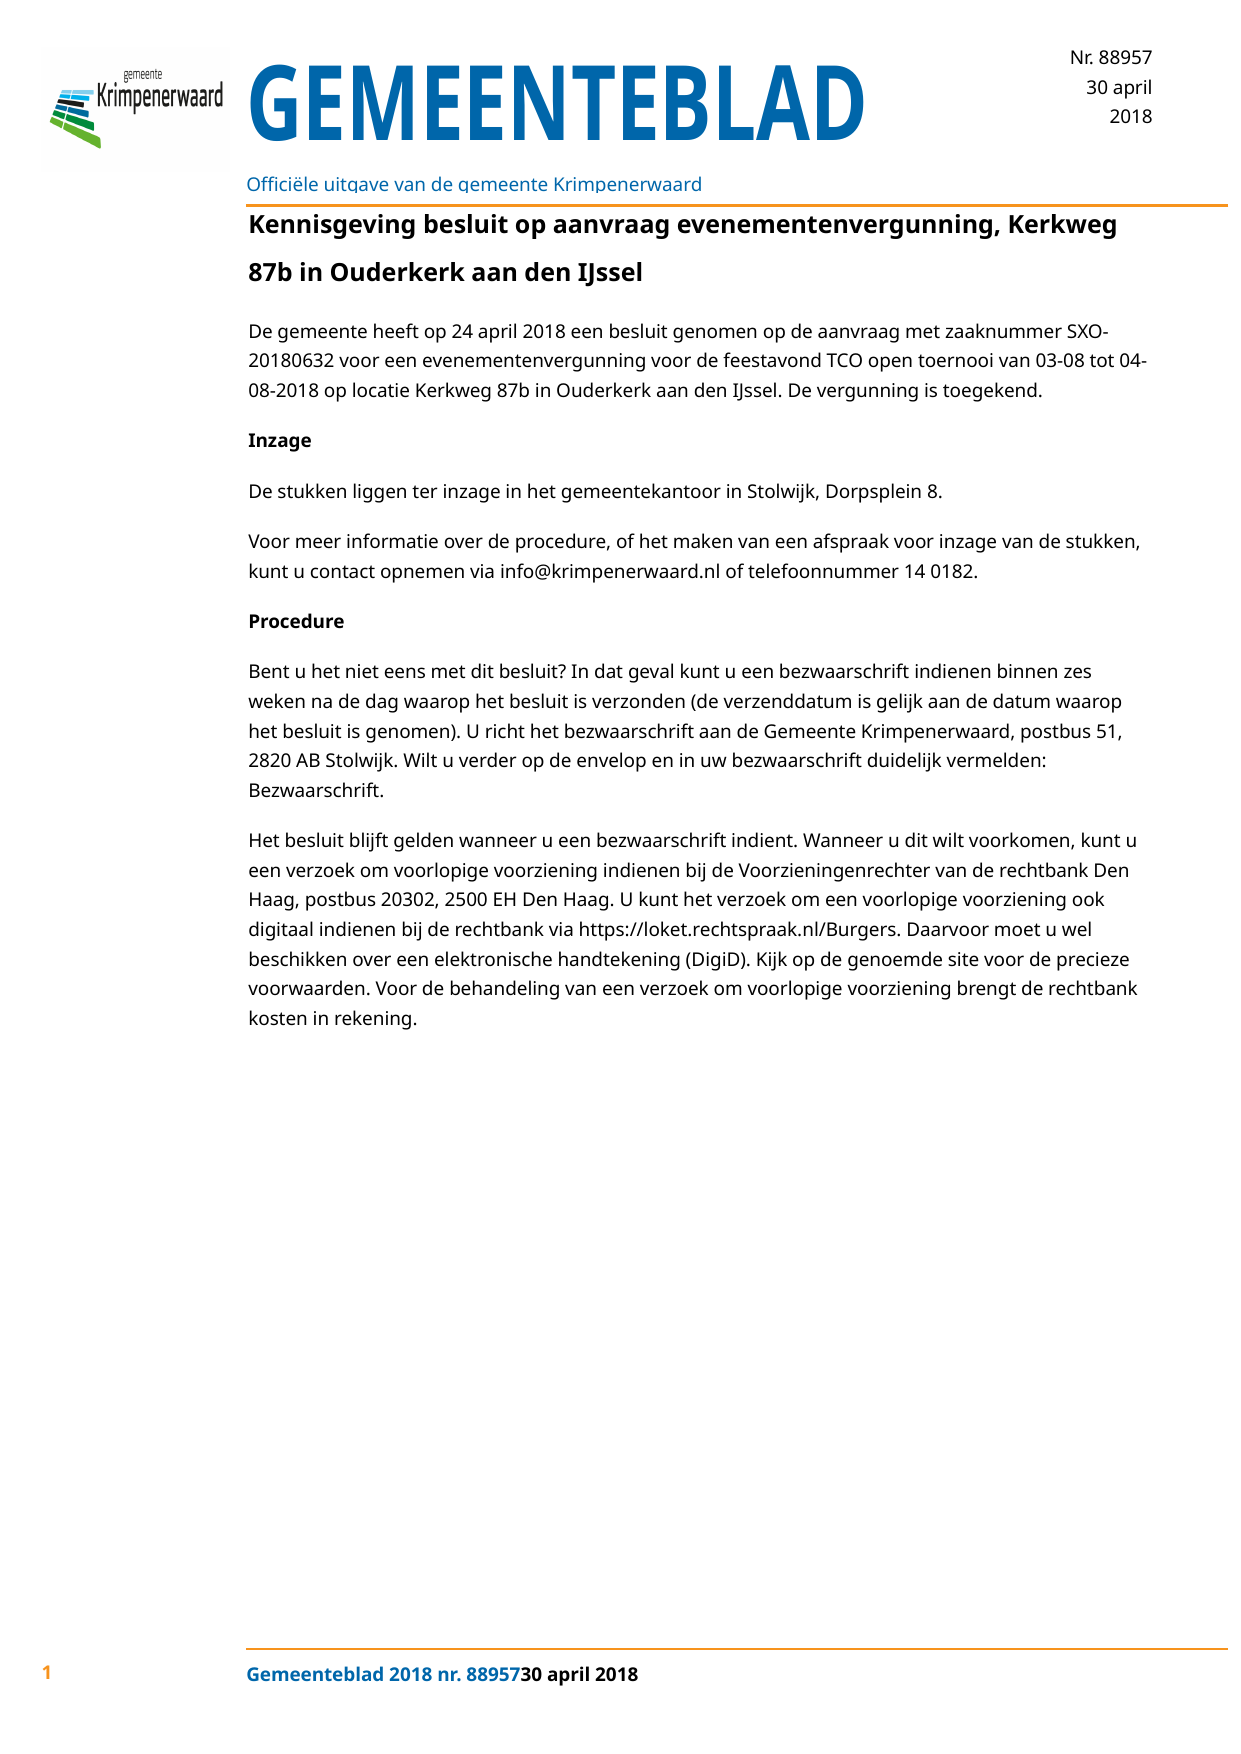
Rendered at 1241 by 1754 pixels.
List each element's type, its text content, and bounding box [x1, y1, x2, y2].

text Kennisgeving besluit op aanvraag evenementenvergunning, Kerkweg 87b in Ouderkerk aan den IJssel [248, 207, 1152, 288]
text Procedure [248, 608, 1152, 634]
picture [41, 47, 231, 172]
text Voor meer informatie over de procedure, of het maken van een afspraak voor inzage van de stukken, kunt u contact opnemen via info@krimpenerwaard.nl of telefoonnummer 14 0182. [248, 528, 1152, 584]
text Inzage [248, 427, 1152, 453]
text Bent u het niet eens met dit besluit? In dat geval kunt u een bezwaarschrift indienen binnen zes weken na de dag waarop het besluit is verzonden (de verzenddatum is gelijk aan de datum waarop het besluit is genomen). U richt het bezwaarschrift aan de Gemeente Krimpenerwaard, postbus 51, 2820 AB Stolwijk. Wilt u verder op de envelop en in uw bezwaarschrift duidelijk vermelden: Bezwaarschrift. [248, 659, 1152, 803]
text De stukken liggen ter inzage in het gemeentekantoor in Stolwijk, Dorpsplein 8. [248, 478, 1152, 504]
text De gemeente heeft op 24 april 2018 een besluit genomen op de aanvraag met zaaknummer SXO-20180632 voor een evenementenvergunning voor de feestavond TCO open toernooi van 03-08 tot 04-08-2018 op locatie Kerkweg 87b in Ouderkerk aan den IJssel. De vergunning is toegekend. [248, 318, 1152, 403]
text Het besluit blijft gelden wanneer u een bezwaarschrift indient. Wanneer u dit wilt voorkomen, kunt u een verzoek om voorlopige voorziening indienen bij de Voorzieningenrechter van de rechtbank Den Haag, postbus 20302, 2500 EH Den Haag. U kunt het verzoek om een voorlopige voorziening ook digitaal indienen bij de rechtbank via https://loket.rechtspraak.nl/Burgers. Daarvoor moet u wel beschikken over een elektronische handtekening (DigiD). Kijk op de genoemde site voor de precieze voorwaarden. Voor de behandeling van een verzoek om voorlopige voorziening brengt de rechtbank kosten in rekening. [248, 827, 1152, 1031]
